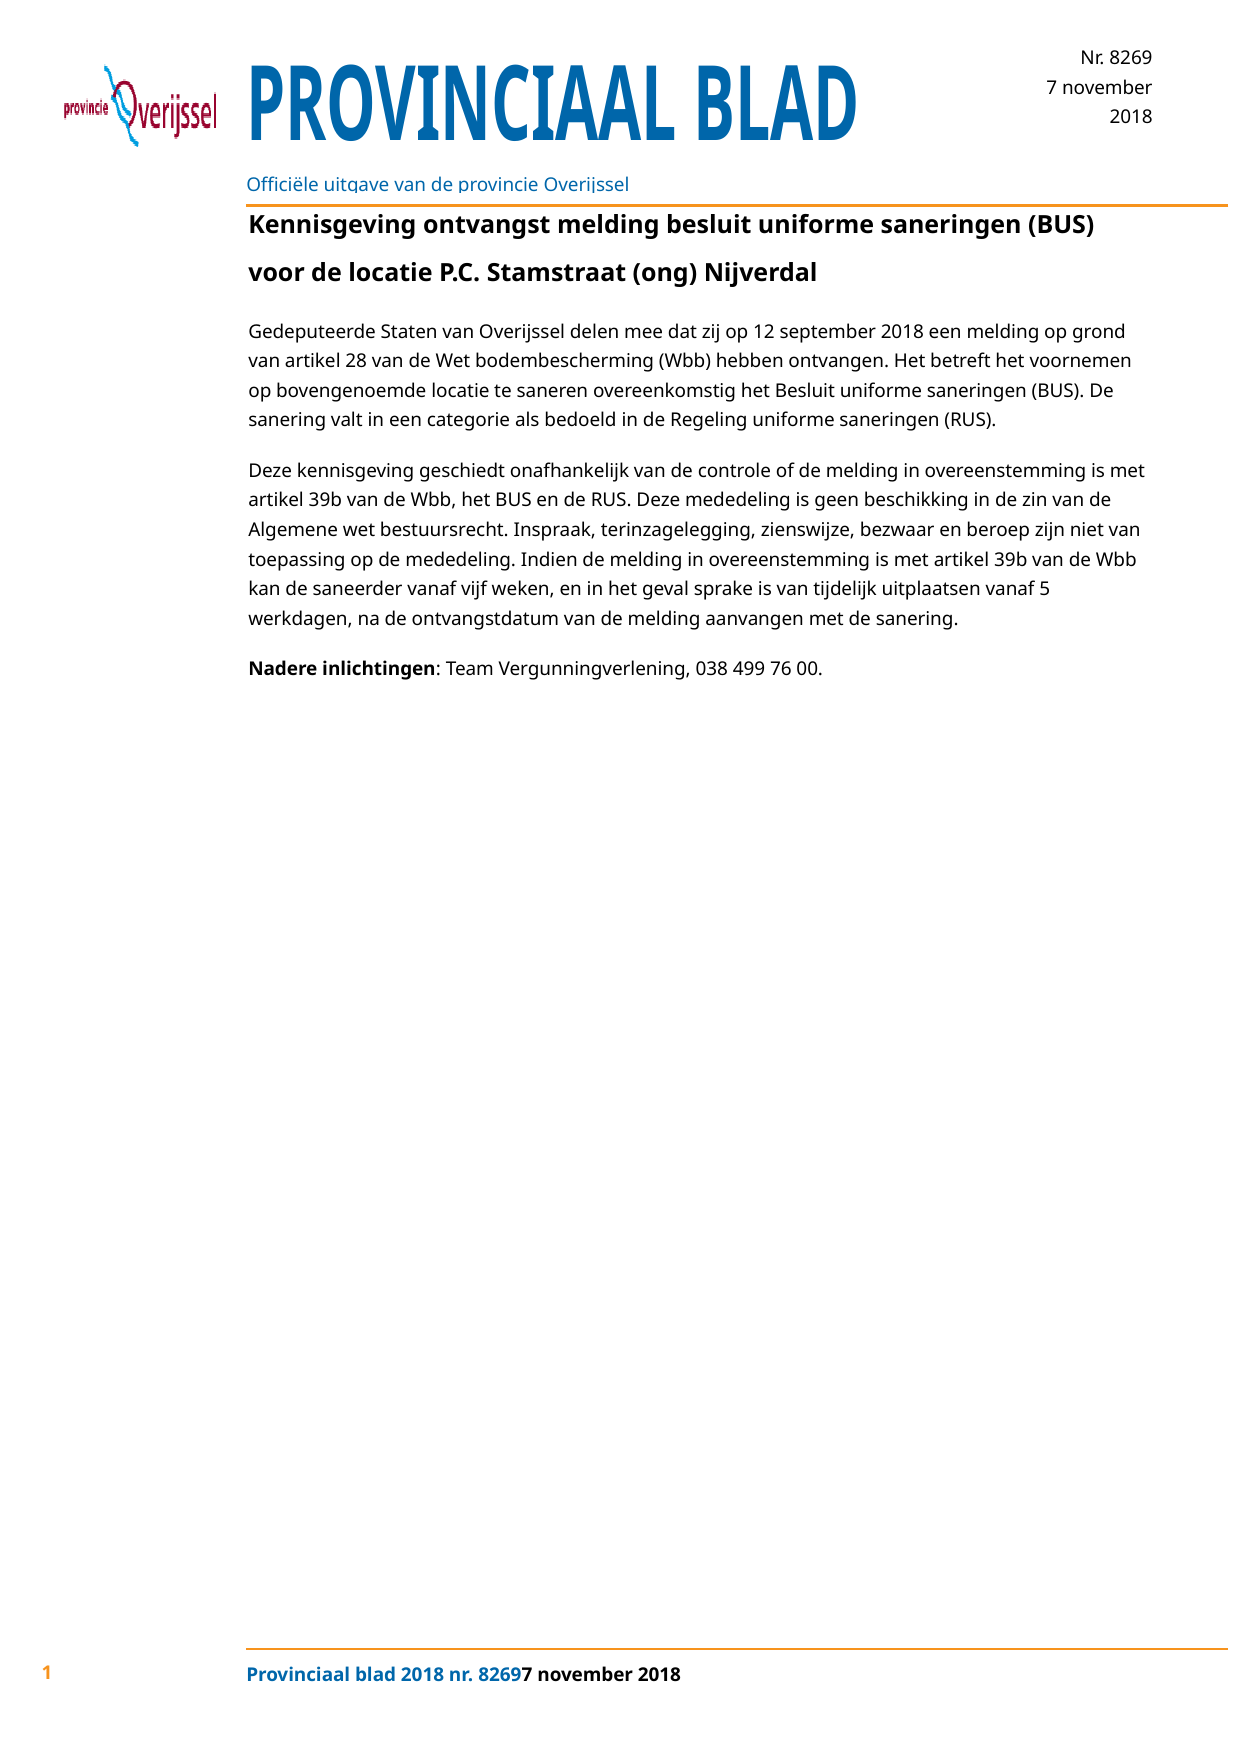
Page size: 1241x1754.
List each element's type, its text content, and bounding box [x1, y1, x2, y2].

text Deze kennisgeving geschiedt onafhankelijk van de controle of de melding in overeenstemming is met artikel 39b van de Wbb, het BUS en de RUS. Deze mededeling is geen beschikking in de zin van de Algemene wet bestuursrecht. Inspraak, terinzagelegging, zienswijze, bezwaar en beroep zijn niet van toepassing op de mededeling. Indien de melding in overeenstemming is met artikel 39b van de Wbb kan de saneerder vanaf vijf weken, en in het geval sprake is van tijdelijk uitplaatsen vanaf 5 werkdagen, na de ontvangstdatum van de melding aanvangen met de sanering. [248, 457, 1152, 631]
picture [41, 47, 231, 172]
text Gedeputeerde Staten van Overijssel delen mee dat zij op 12 september 2018 een melding op grond van artikel 28 van de Wet bodembescherming (Wbb) hebben ontvangen. Het betreft het voornemen op bovengenoemde locatie te saneren overeenkomstig het Besluit uniforme saneringen (BUS). De sanering valt in een categorie als bedoeld in de Regeling uniforme saneringen (RUS). [248, 318, 1152, 432]
text Nadere inlichtingen: Team Vergunningverlening, 038 499 76 00. [248, 655, 1152, 681]
text Kennisgeving ontvangst melding besluit uniforme saneringen (BUS) voor de locatie P.C. Stamstraat (ong) Nijverdal [248, 207, 1152, 288]
